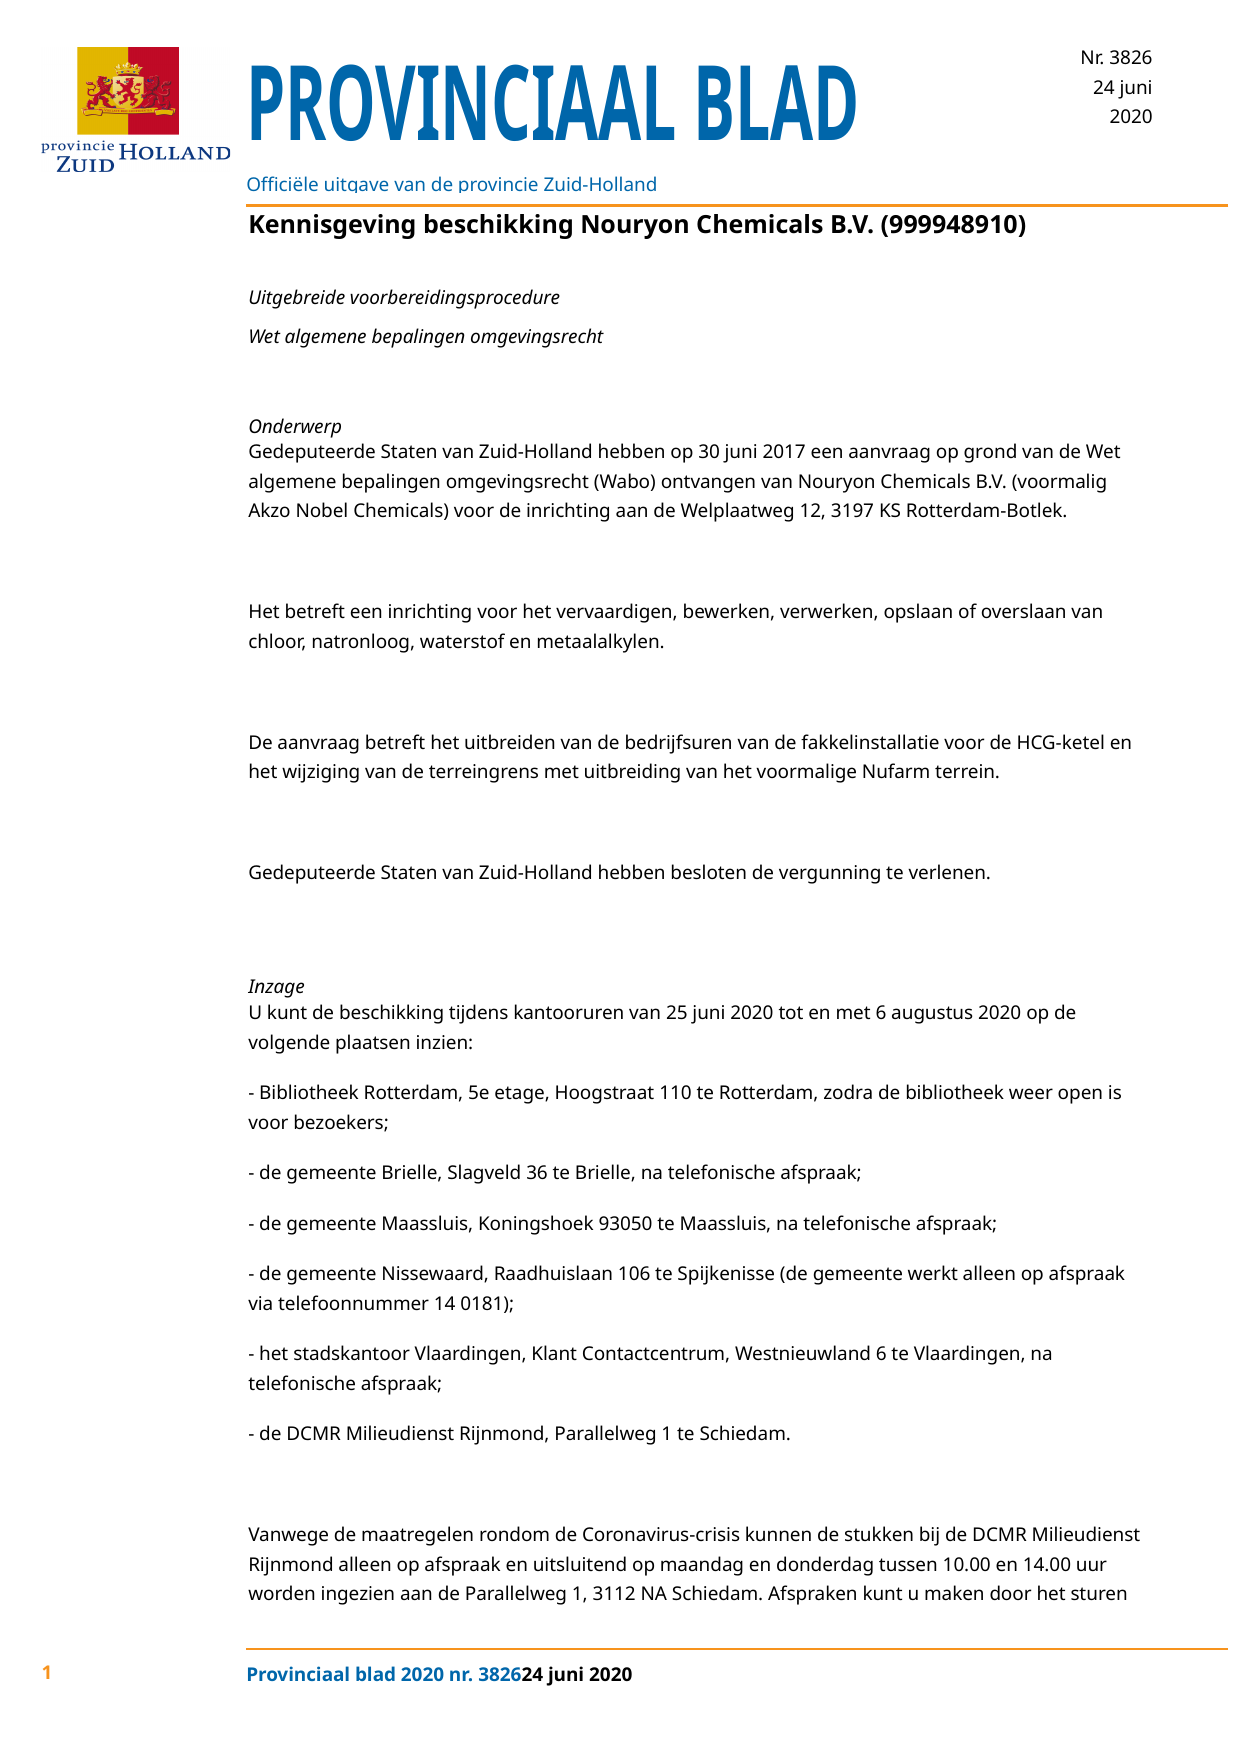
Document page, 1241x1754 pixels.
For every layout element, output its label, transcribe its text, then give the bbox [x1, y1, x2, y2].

text - het stadskantoor Vlaardingen, Klant Contactcentrum, Westnieuwland 6 te Vlaardingen, na telefonische afspraak; [248, 1340, 1152, 1396]
text - de gemeente Nissewaard, Raadhuislaan 106 te Spijkenisse (de gemeente werkt alleen op afspraak via telefoonnummer 14 0181); [248, 1260, 1152, 1316]
picture [41, 47, 231, 172]
text - de gemeente Maassluis, Koningshoek 93050 te Maassluis, na telefonische afspraak; [248, 1210, 1152, 1236]
text Vanwege de maatregelen rondom de Coronavirus-crisis kunnen de stukken bij de DCMR Milieudienst Rijnmond alleen op afspraak en uitsluitend op maandag en donderdag tussen 10.00 en 14.00 uur worden ingezien aan de Parallelweg 1, 3112 NA Schiedam. Afspraken kunt u maken door het sturen [248, 1521, 1152, 1606]
text Het betreft een inrichting voor het vervaardigen, bewerken, verwerken, opslaan of overslaan van chloor, natronloog, waterstof en metaalalkylen. [248, 598, 1152, 654]
text - de gemeente Brielle, Slagveld 36 te Brielle, na telefonische afspraak; [248, 1159, 1152, 1185]
text De aanvraag betreft het uitbreiden van de bedrijfsuren van de fakkelinstallatie voor de HCG-ketel en het wijziging van de terreingrens met uitbreiding van het voormalige Nufarm terrein. [248, 729, 1152, 784]
text Inzage [248, 974, 1152, 999]
text Onderwerp [248, 413, 1152, 438]
text - Bibliotheek Rotterdam, 5e etage, Hoogstraat 110 te Rotterdam, zodra de bibliotheek weer open is voor bezoekers; [248, 1079, 1152, 1135]
text Gedeputeerde Staten van Zuid-Holland hebben op 30 juni 2017 een aanvraag op grond van de Wet algemene bepalingen omgevingsrecht (Wabo) ontvangen van Nouryon Chemicals B.V. (voormalig Akzo Nobel Chemicals) voor de inrichting aan de Welplaatweg 12, 3197 KS Rotterdam-Botlek. [248, 438, 1152, 523]
text - de DCMR Milieudienst Rijnmond, Parallelweg 1 te Schiedam. [248, 1420, 1152, 1446]
text Kennisgeving beschikking Nouryon Chemicals B.V. (999948910) [248, 207, 1152, 241]
text Wet algemene bepalingen omgevingsrecht [248, 323, 1152, 349]
text Gedeputeerde Staten van Zuid-Holland hebben besloten de vergunning te verlenen. [248, 859, 1152, 885]
text Uitgebreide voorbereidingsprocedure [248, 284, 1152, 309]
text U kunt de beschikking tijdens kantooruren van 25 juni 2020 tot en met 6 augustus 2020 op de volgende plaatsen inzien: [248, 999, 1152, 1055]
